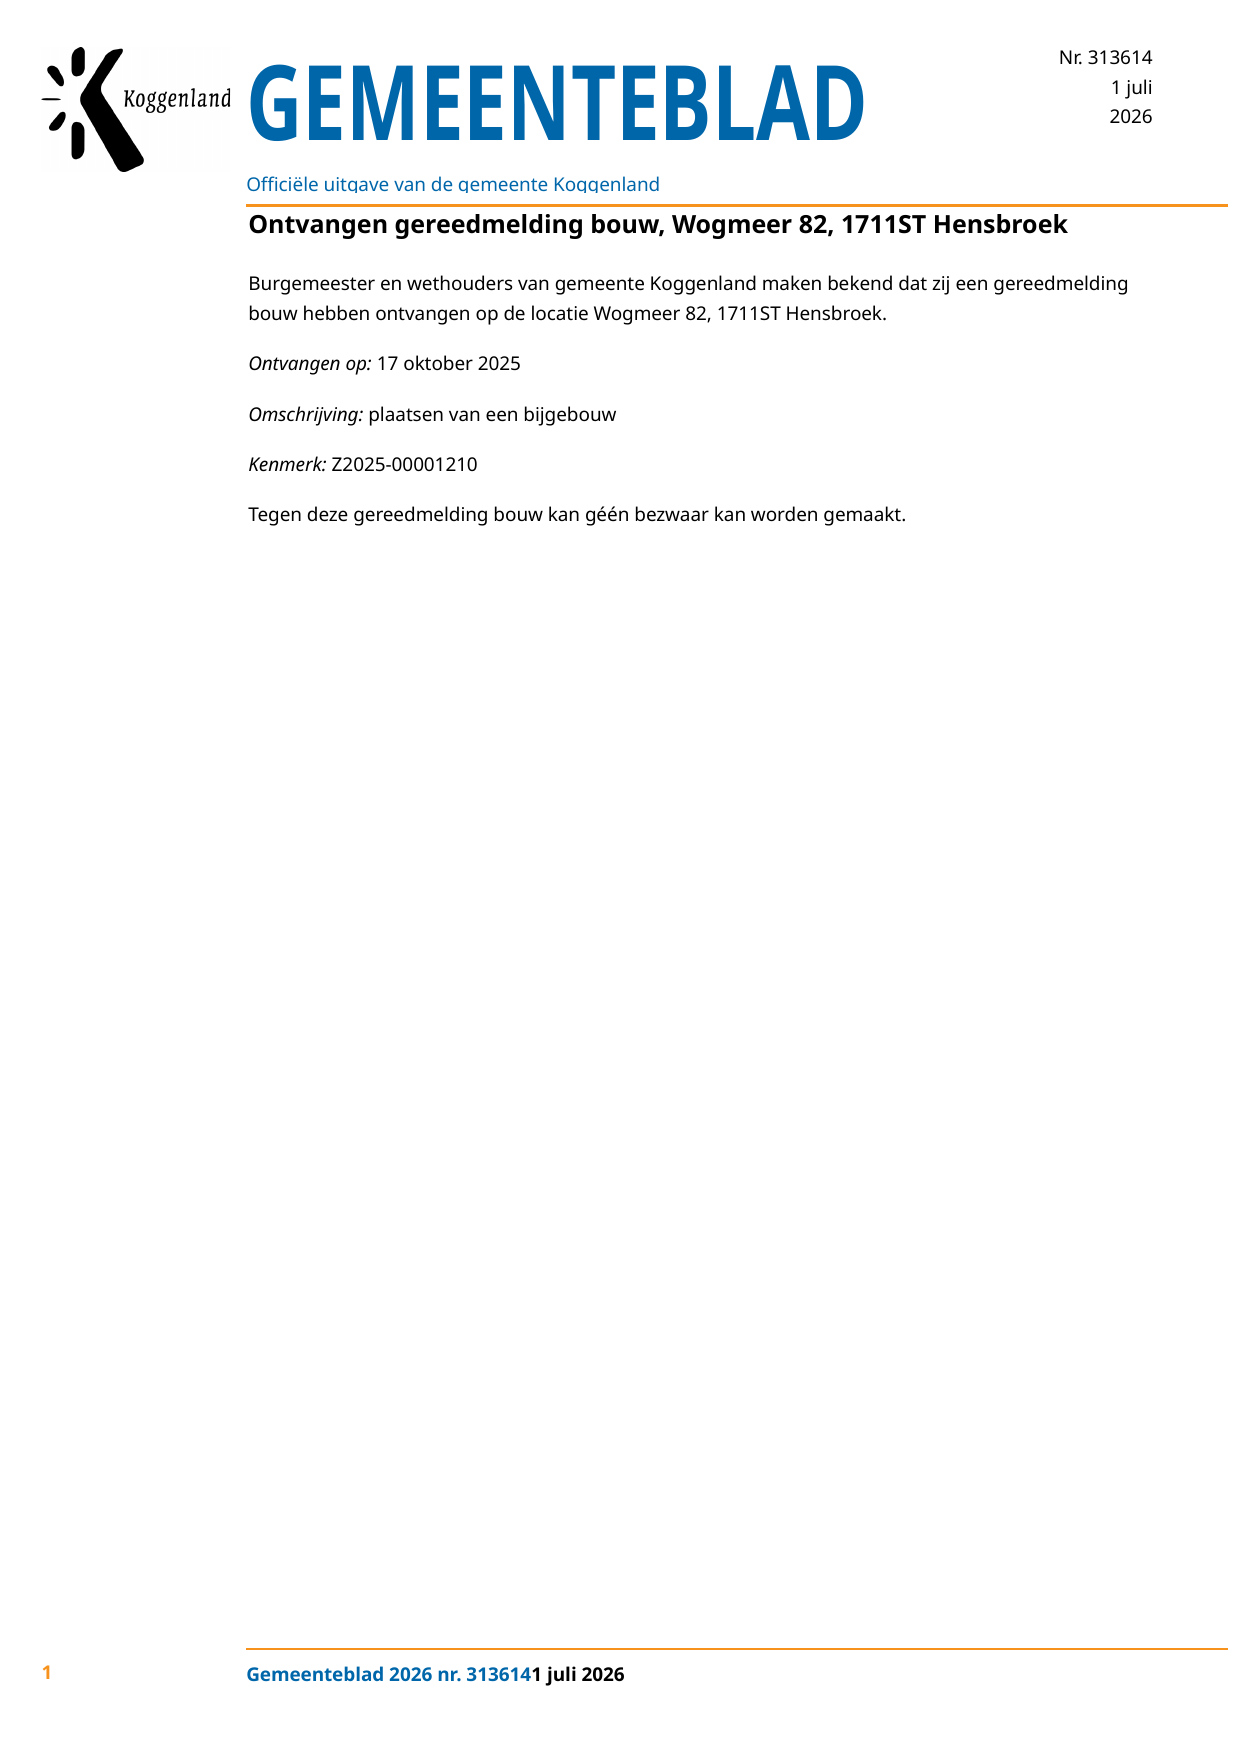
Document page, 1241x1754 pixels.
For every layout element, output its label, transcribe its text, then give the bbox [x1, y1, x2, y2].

text Kenmerk: Z2025-00001210 [248, 451, 1152, 477]
text Omschrijving: plaatsen van een bijgebouw [248, 401, 1152, 426]
text Ontvangen gereedmelding bouw, Wogmeer 82, 1711ST Hensbroek [248, 207, 1152, 241]
picture [41, 47, 231, 172]
text Tegen deze gereedmelding bouw kan géén bezwaar kan worden gemaakt. [248, 502, 1152, 527]
text Ontvangen op: 17 oktober 2025 [248, 350, 1152, 376]
text Burgemeester en wethouders van gemeente Koggenland maken bekend dat zij een gereedmelding bouw hebben ontvangen op de locatie Wogmeer 82, 1711ST Hensbroek. [248, 270, 1152, 326]
